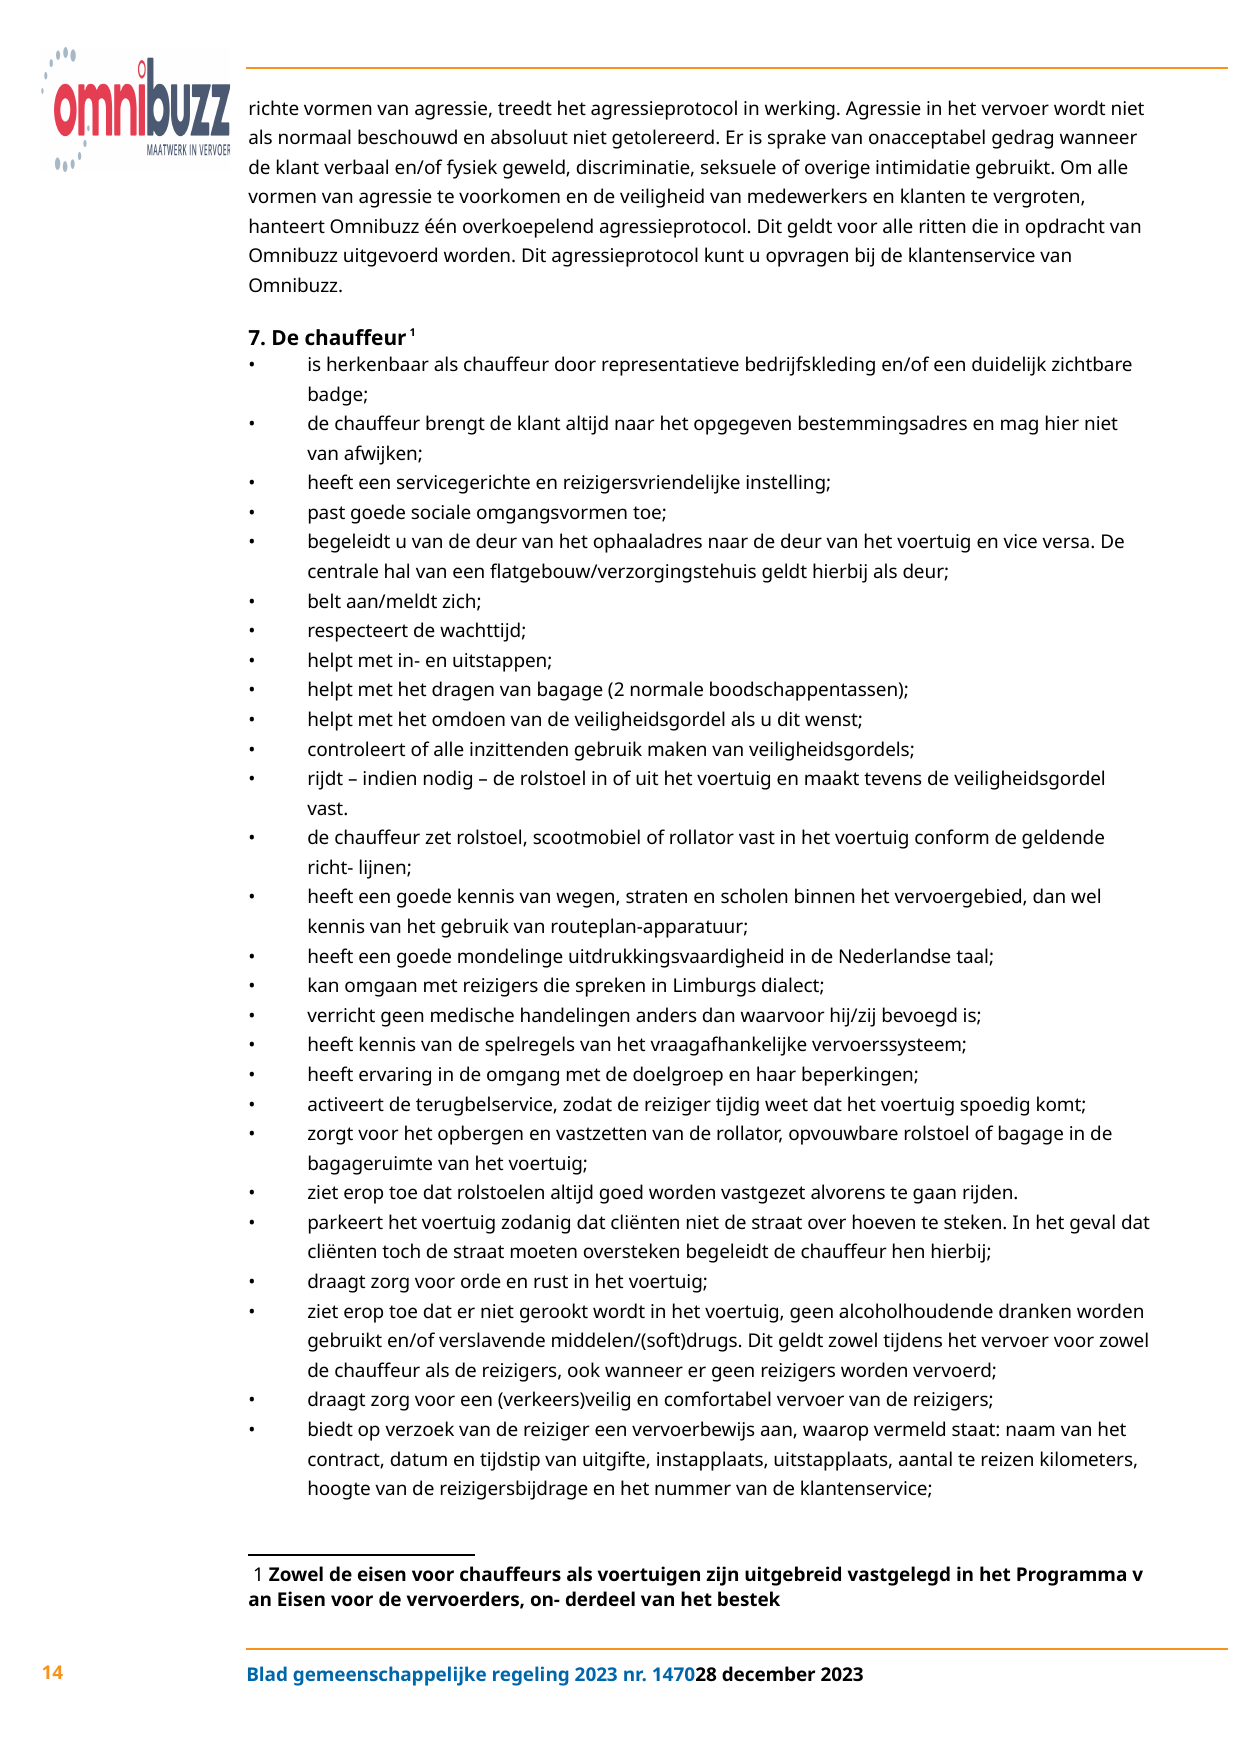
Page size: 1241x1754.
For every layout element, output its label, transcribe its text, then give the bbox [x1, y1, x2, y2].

list draagt zorg voor een (verkeers)veilig en comfortabel vervoer van de reizigers; [248, 1387, 1152, 1412]
text richte vormen van agressie, treedt het agressieprotocol in werking. Agressie in het vervoer wordt niet als normaal beschouwd en absoluut niet getolereerd. Er is sprake van onacceptabel gedrag wanneer de klant verbaal en/of fysiek geweld, discriminatie, seksuele of overige intimidatie gebruikt. Om alle vormen van agressie te voorkomen en de veiligheid van medewerkers en klanten te vergroten, hanteert Omnibuzz één overkoepelend agressieprotocol. Dit geldt voor alle ritten die in opdracht van Omnibuzz uitgevoerd worden. Dit agressieprotocol kunt u opvragen bij de klantenservice van Omnibuzz. [248, 95, 1152, 298]
list de chauffeur brengt de klant altijd naar het opgegeven bestemmingsadres en mag hier niet van afwijken; [248, 410, 1152, 466]
list biedt op verzoek van de reiziger een vervoerbewijs aan, waarop vermeld staat: naam van het contract, datum en tijdstip van uitgifte, instapplaats, uitstapplaats, aantal te reizen kilometers, hoogte van de reizigersbijdrage en het nummer van de klantenservice; [248, 1416, 1152, 1501]
list is herkenbaar als chauffeur door representatieve bedrijfskleding en/of een duidelijk zichtbare badge; [248, 351, 1152, 406]
list activeert de terugbelservice, zodat de reiziger tijdig weet dat het voertuig spoedig komt; [248, 1091, 1152, 1116]
list heeft een servicegerichte en reizigersvriendelijke instelling; [248, 469, 1152, 495]
list zorgt voor het opbergen en vastzetten van de rollator, opvouwbare rolstoel of bagage in de bagageruimte van het voertuig; [248, 1120, 1152, 1176]
list controleert of alle inzittenden gebruik maken van veiligheidsgordels; [248, 736, 1152, 761]
list helpt met in- en uitstappen; [248, 647, 1152, 673]
list ziet erop toe dat rolstoelen altijd goed worden vastgezet alvorens te gaan rijden. [248, 1179, 1152, 1205]
list begeleidt u van de deur van het ophaaladres naar de deur van het voertuig en vice versa. De centrale hal van een flatgebouw/verzorgingstehuis geldt hierbij als deur; [248, 529, 1152, 584]
list heeft een goede mondelinge uitdrukkingsvaardigheid in de Nederlandse taal; [248, 943, 1152, 968]
list draagt zorg voor orde en rust in het voertuig; [248, 1268, 1152, 1294]
list heeft kennis van de spelregels van het vraagafhankelijke vervoerssysteem; [248, 1032, 1152, 1057]
list respecteert de wachttijd; [248, 617, 1152, 643]
list de chauffeur zet rolstoel, scootmobiel of rollator vast in het voertuig conform de geldende richt- lijnen; [248, 824, 1152, 880]
list past goede sociale omgangsvormen toe; [248, 499, 1152, 525]
list heeft ervaring in de omgang met de doelgroep en haar beperkingen; [248, 1061, 1152, 1087]
list helpt met het dragen van bagage (2 normale boodschappentassen); [248, 677, 1152, 702]
text Zowel de eisen voor chauffeurs als voertuigen zijn uitgebreid vastgelegd in het Programma van Eisen voor de vervoerders, on- derdeel van het bestek [248, 1561, 1152, 1612]
list helpt met het omdoen van de veiligheidsgordel als u dit wenst; [248, 706, 1152, 732]
list belt aan/meldt zich; [248, 588, 1152, 613]
list verricht geen medische handelingen anders dan waarvoor hij/zij bevoegd is; [248, 1002, 1152, 1028]
list kan omgaan met reizigers die spreken in Limburgs dialect; [248, 972, 1152, 998]
list rijdt – indien nodig – de rolstoel in of uit het voertuig en maakt tevens de veiligheidsgordel vast. [248, 765, 1152, 821]
picture [41, 47, 231, 172]
list heeft een goede kennis van wegen, straten en scholen binnen het vervoergebied, dan wel kennis van het gebruik van routeplan-apparatuur; [248, 884, 1152, 939]
list ziet erop toe dat er niet gerookt wordt in het voertuig, geen alcoholhoudende dranken worden gebruikt en/of verslavende middelen/(soft)drugs. Dit geldt zowel tijdens het vervoer voor zowel de chauffeur als de reizigers, ook wanneer er geen reizigers worden vervoerd; [248, 1298, 1152, 1383]
text 7. De chauffeur [248, 323, 1152, 351]
list parkeert het voertuig zodanig dat cliënten niet de straat over hoeven te steken. In het geval dat cliënten toch de straat moeten oversteken begeleidt de chauffeur hen hierbij; [248, 1209, 1152, 1264]
